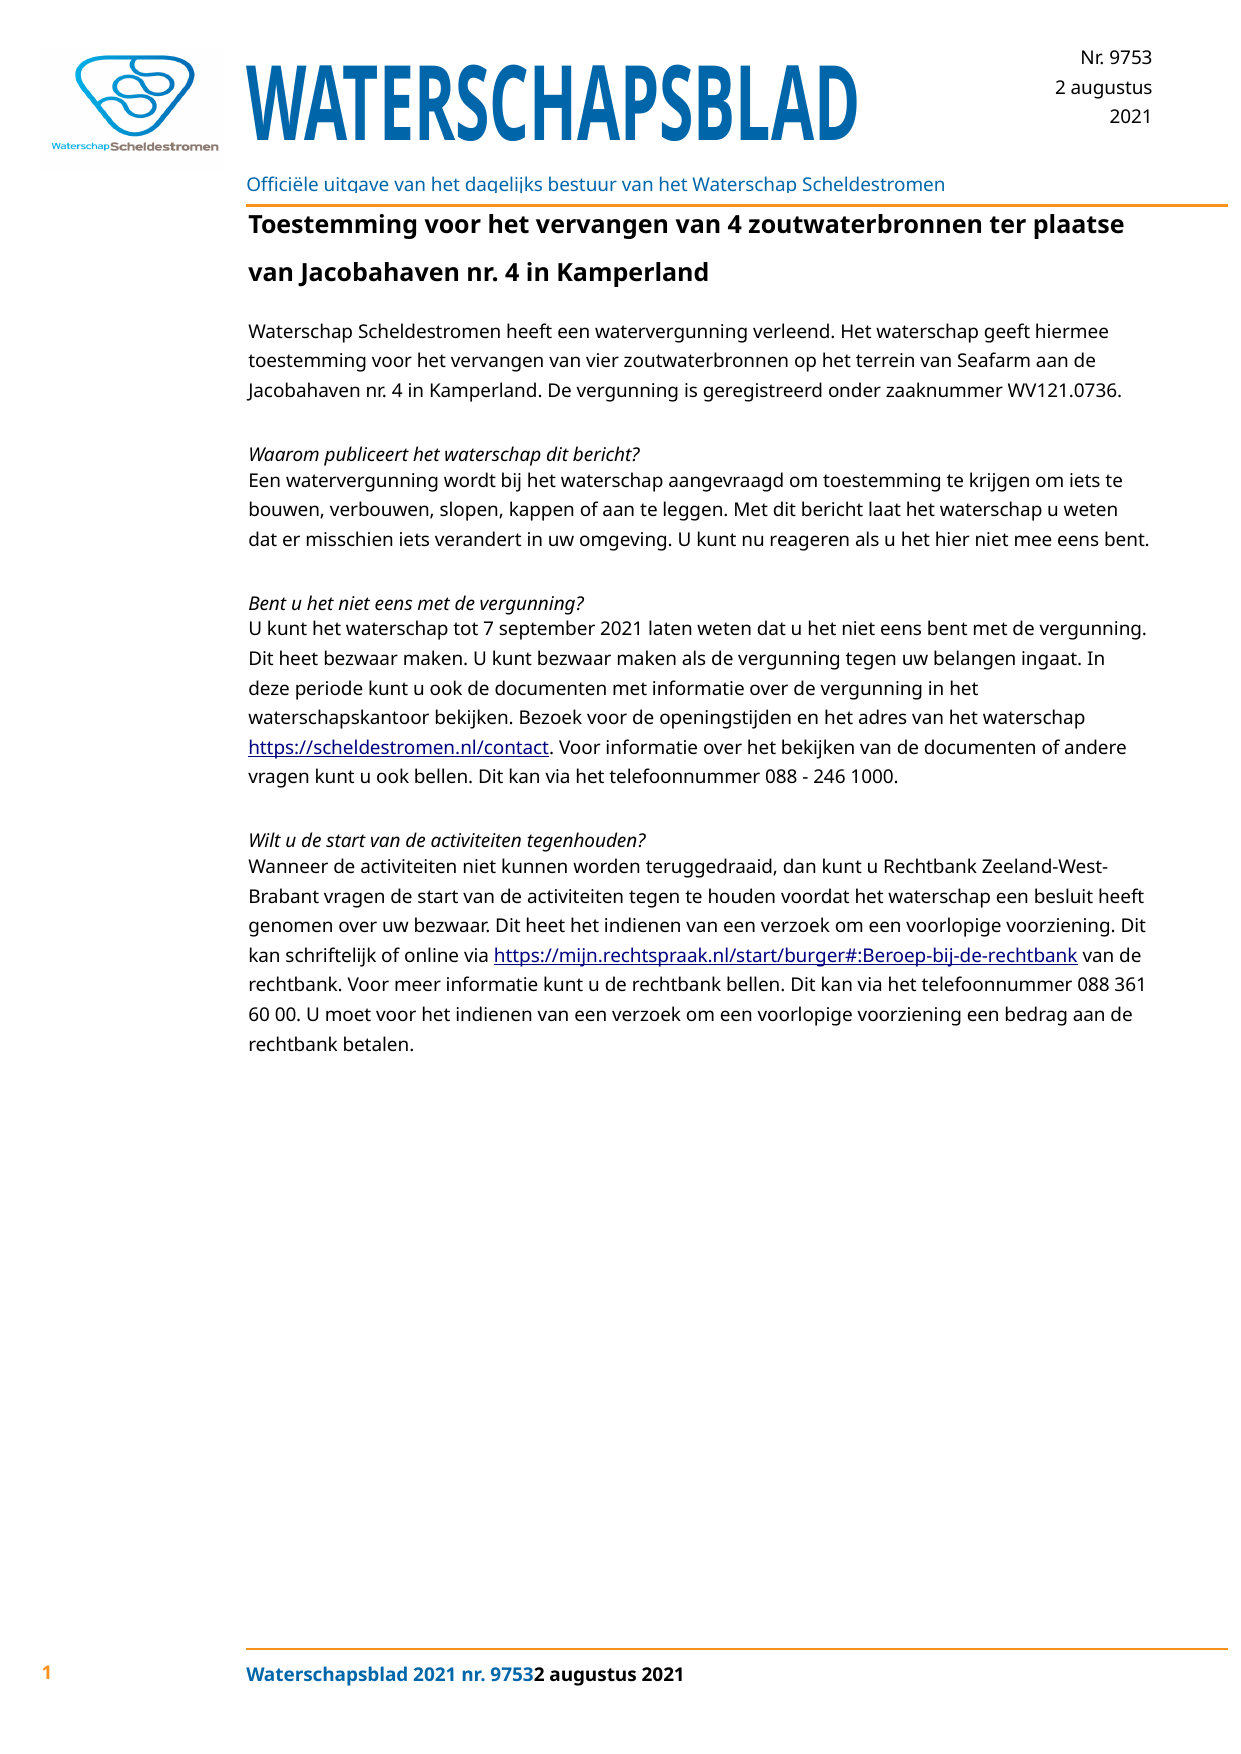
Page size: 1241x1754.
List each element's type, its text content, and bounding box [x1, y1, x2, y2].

text Toestemming voor het vervangen van 4 zoutwaterbronnen ter plaatse van Jacobahaven nr. 4 in Kamperland [248, 207, 1152, 288]
text Bent u het niet eens met de vergunning? [248, 590, 1152, 616]
text U kunt het waterschap tot 7 september 2021 laten weten dat u het niet eens bent met de vergunning. Dit heet bezwaar maken. U kunt bezwaar maken als de vergunning tegen uw belangen ingaat. In deze periode kunt u ook de documenten met informatie over de vergunning in het waterschapskantoor bekijken. Bezoek voor de openingstijden en het adres van het waterschap https://scheldestromen.nl/contact. Voor informatie over het bekijken van de documenten of andere vragen kunt u ook bellen. Dit kan via het telefoonnummer 088 - 246 1000. [248, 616, 1152, 789]
text Waarom publiceert het waterschap dit bericht? [248, 441, 1152, 467]
text Waterschap Scheldestromen heeft een watervergunning verleend. Het waterschap geeft hiermee toestemming voor het vervangen van vier zoutwaterbronnen op het terrein van Seafarm aan de Jacobahaven nr. 4 in Kamperland. De vergunning is geregistreerd onder zaaknummer WV121.0736. [248, 318, 1152, 403]
text Een watervergunning wordt bij het waterschap aangevraagd om toestemming te krijgen om iets te bouwen, verbouwen, slopen, kappen of aan te leggen. Met dit bericht laat het waterschap u weten dat er misschien iets verandert in uw omgeving. U kunt nu reageren als u het hier niet mee eens bent. [248, 467, 1152, 552]
picture [41, 47, 231, 172]
text Wilt u de start van de activiteiten tegenhouden? [248, 827, 1152, 853]
text Wanneer de activiteiten niet kunnen worden teruggedraaid, dan kunt u Rechtbank Zeeland-West-Brabant vragen de start van de activiteiten tegen te houden voordat het waterschap een besluit heeft genomen over uw bezwaar. Dit heet het indienen van een verzoek om een voorlopige voorziening. Dit kan schriftelijk of online via https://mijn.rechtspraak.nl/start/burger#:Beroep-bij-de-rechtbank van de rechtbank. Voor meer informatie kunt u de rechtbank bellen. Dit kan via het telefoonnummer 088 361 60 00. U moet voor het indienen van een verzoek om een voorlopige voorziening een bedrag aan de rechtbank betalen. [248, 853, 1152, 1056]
